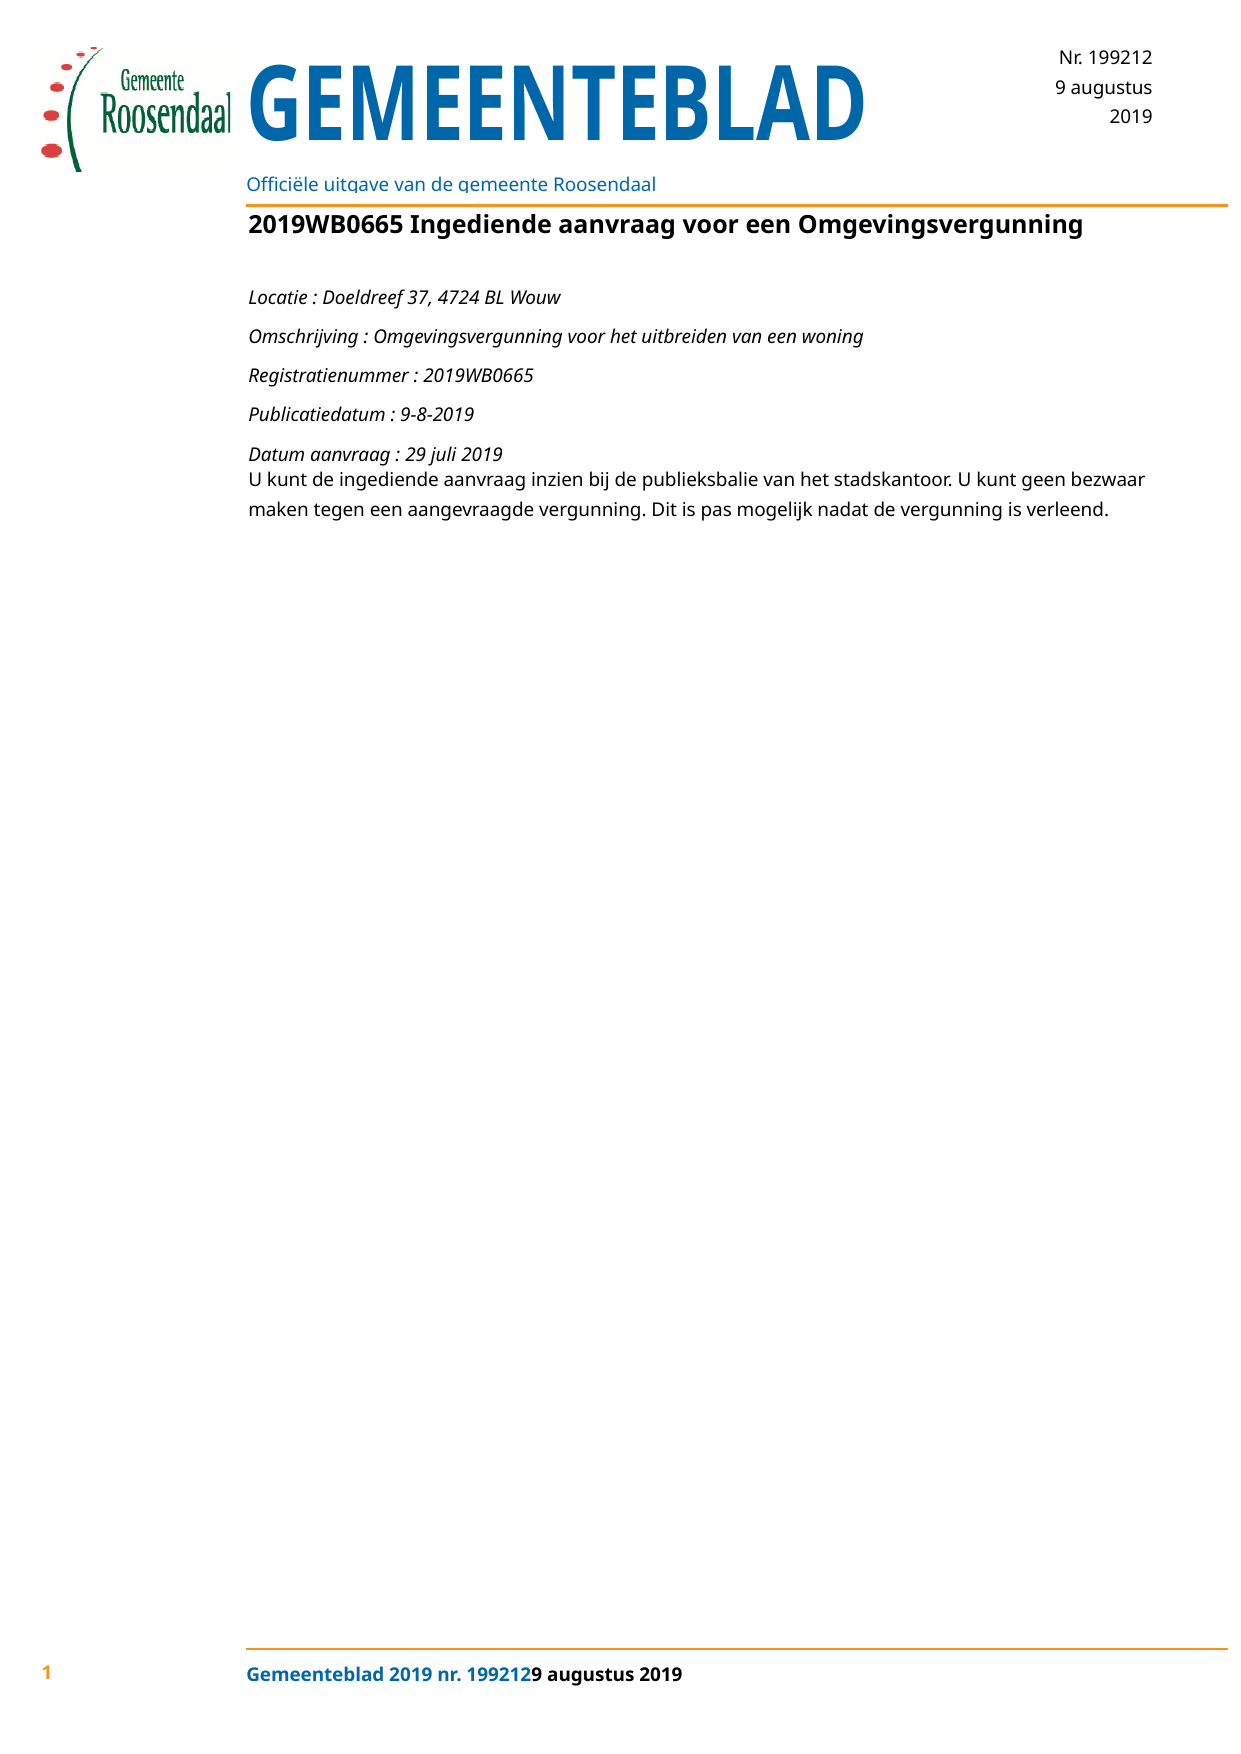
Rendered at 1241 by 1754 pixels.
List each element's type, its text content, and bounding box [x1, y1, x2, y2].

text Publicatiedatum : 9-8-2019 [248, 402, 1152, 427]
picture [41, 47, 231, 172]
text Locatie : Doeldreef 37, 4724 BL Wouw [248, 284, 1152, 309]
text 2019WB0665 Ingediende aanvraag voor een Omgevingsvergunning [248, 207, 1152, 241]
text U kunt de ingediende aanvraag inzien bij de publieksbalie van het stadskantoor. U kunt geen bezwaar maken tegen een aangevraagde vergunning. Dit is pas mogelijk nadat de vergunning is verleend. [248, 467, 1152, 522]
text Datum aanvraag : 29 juli 2019 [248, 441, 1152, 467]
text Omschrijving : Omgevingsvergunning voor het uitbreiden van een woning [248, 323, 1152, 349]
text Registratienummer : 2019WB0665 [248, 362, 1152, 388]
